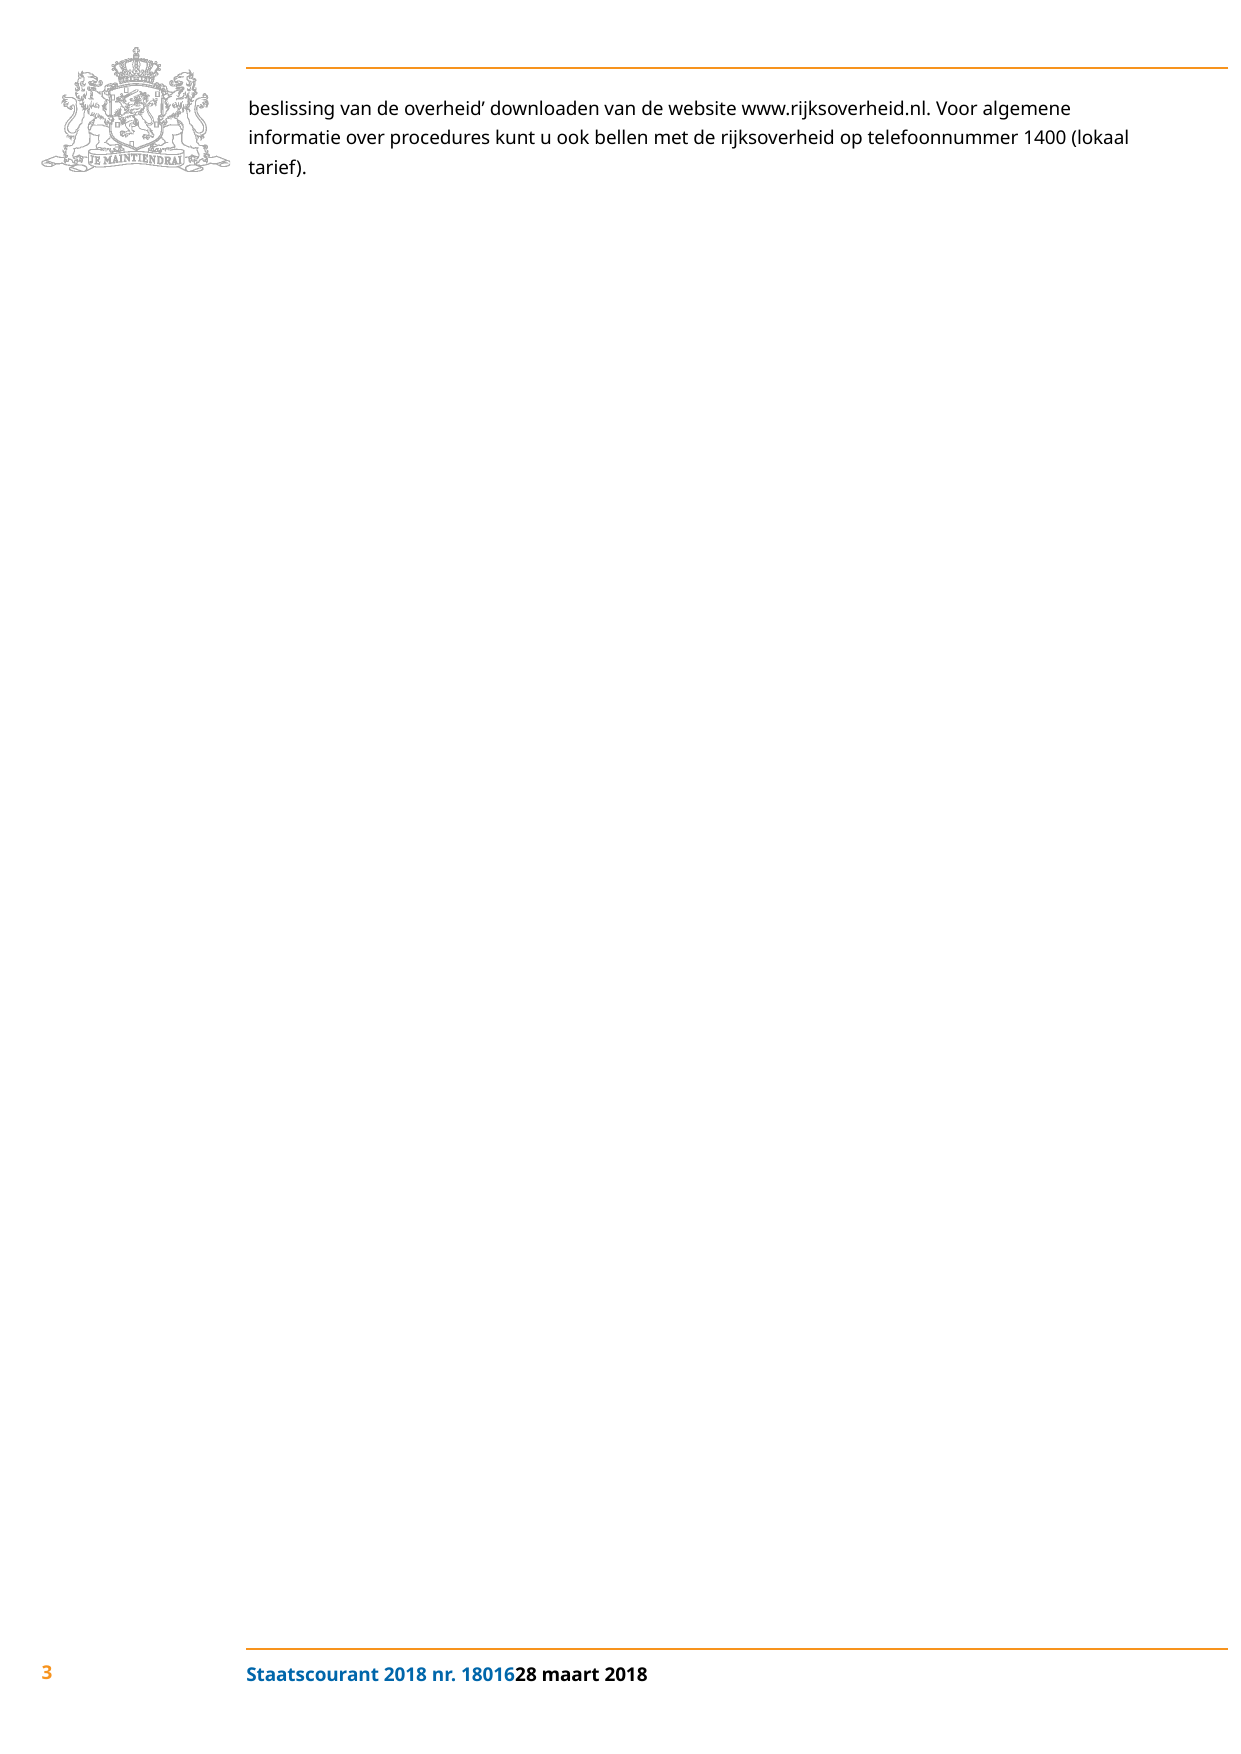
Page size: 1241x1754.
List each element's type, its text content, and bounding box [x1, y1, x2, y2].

text beslissing van de overheid’ downloaden van de website www.rijksoverheid.nl. Voor algemene informatie over procedures kunt u ook bellen met de rijksoverheid op telefoonnummer 1400 (lokaal tarief). [248, 95, 1152, 180]
picture [41, 47, 231, 172]
